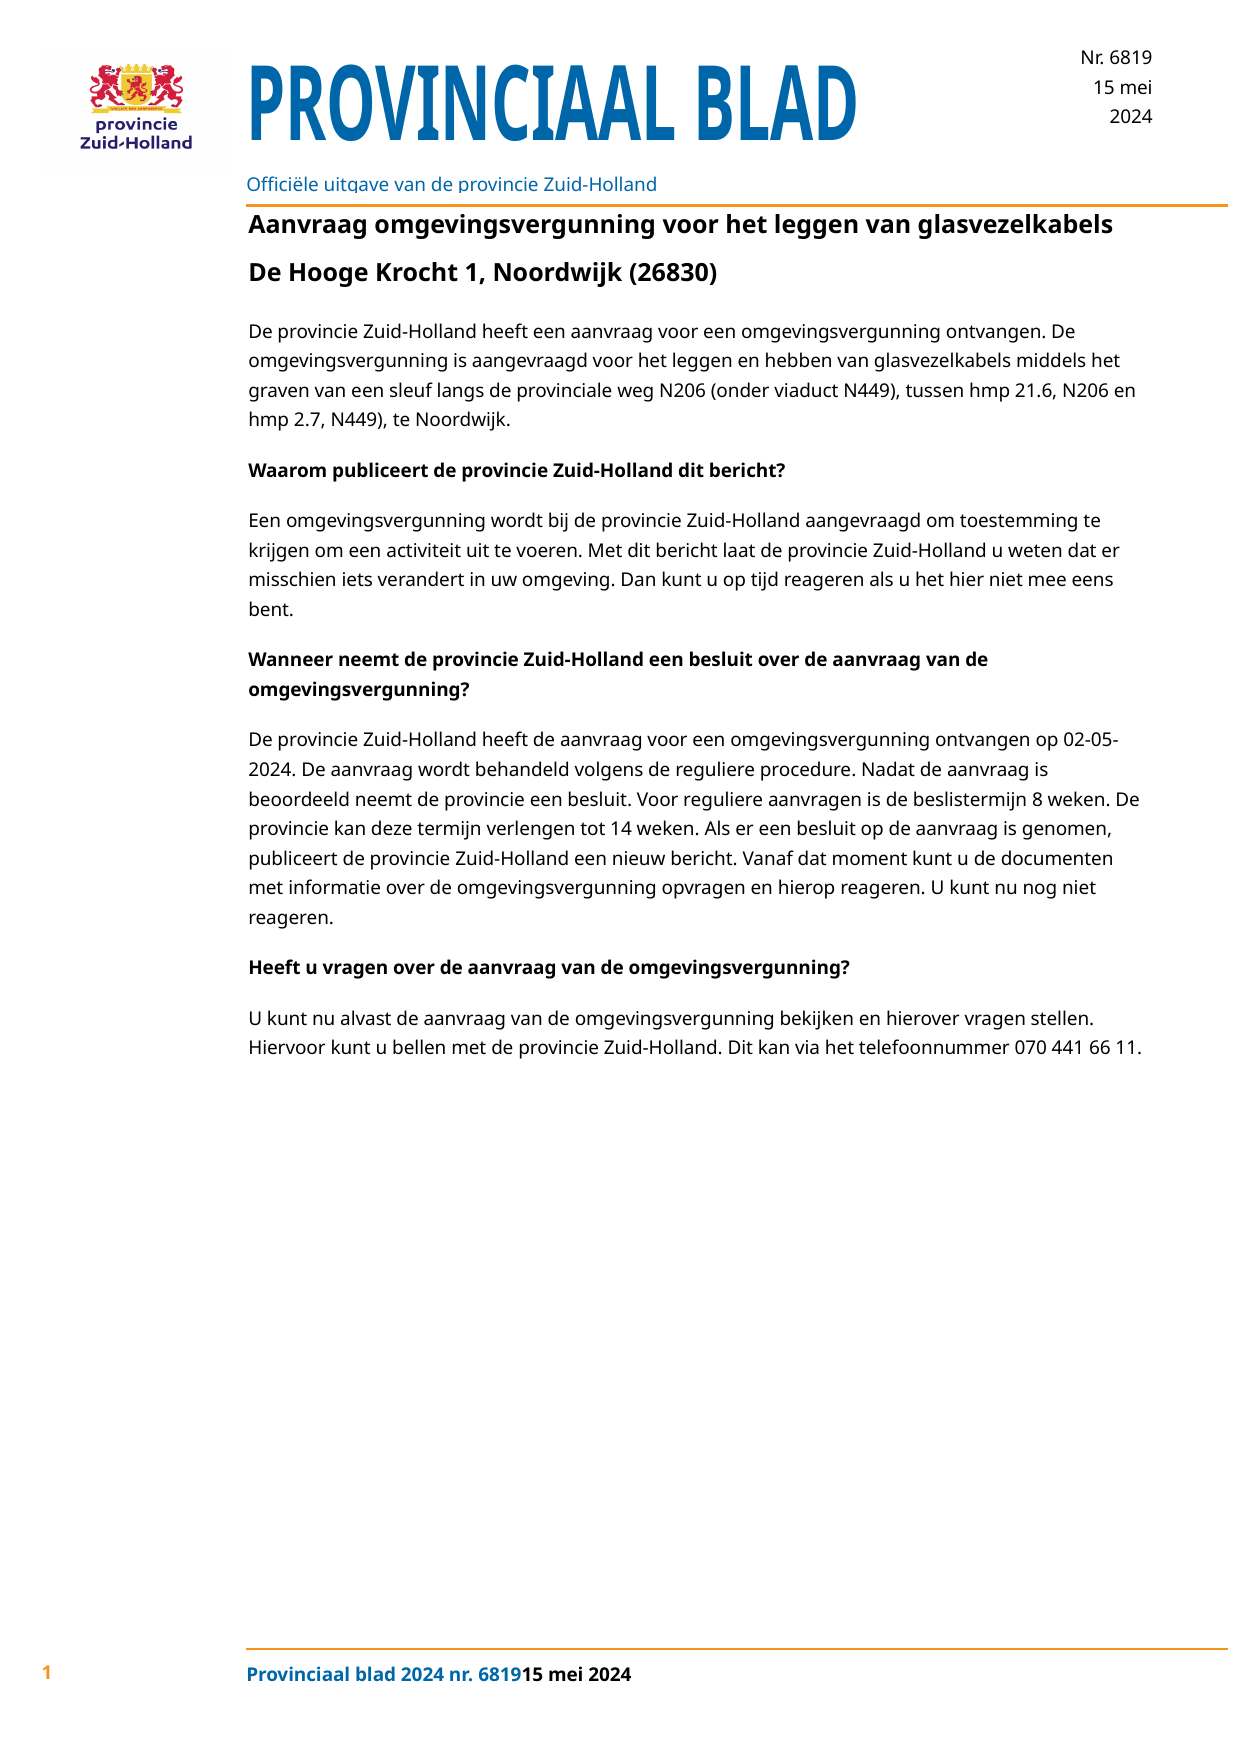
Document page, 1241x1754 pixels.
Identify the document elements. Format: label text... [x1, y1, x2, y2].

picture [41, 47, 231, 172]
text Waarom publiceert de provincie Zuid-Holland dit bericht? [248, 457, 1152, 483]
text Wanneer neemt de provincie Zuid-Holland een besluit over de aanvraag van de omgevingsvergunning? [248, 647, 1152, 702]
text U kunt nu alvast de aanvraag van de omgevingsvergunning bekijken en hierover vragen stellen. Hiervoor kunt u bellen met de provincie Zuid-Holland. Dit kan via het telefoonnummer 070 441 66 11. [248, 1005, 1152, 1060]
text Heeft u vragen over de aanvraag van de omgevingsvergunning? [248, 954, 1152, 980]
text De provincie Zuid-Holland heeft de aanvraag voor een omgevingsvergunning ontvangen op 02-05-2024. De aanvraag wordt behandeld volgens de reguliere procedure. Nadat de aanvraag is beoordeeld neemt de provincie een besluit. Voor reguliere aanvragen is de beslistermijn 8 weken. De provincie kan deze termijn verlengen tot 14 weken. Als er een besluit op de aanvraag is genomen, publiceert de provincie Zuid-Holland een nieuw bericht. Vanaf dat moment kunt u de documenten met informatie over de omgevingsvergunning opvragen en hierop reageren. U kunt nu nog niet reageren. [248, 727, 1152, 930]
text De provincie Zuid-Holland heeft een aanvraag voor een omgevingsvergunning ontvangen. De omgevingsvergunning is aangevraagd voor het leggen en hebben van glasvezelkabels middels het graven van een sleuf langs de provinciale weg N206 (onder viaduct N449), tussen hmp 21.6, N206 en hmp 2.7, N449), te Noordwijk. [248, 318, 1152, 432]
text Aanvraag omgevingsvergunning voor het leggen van glasvezelkabels De Hooge Krocht 1, Noordwijk (26830) [248, 207, 1152, 288]
text Een omgevingsvergunning wordt bij de provincie Zuid-Holland aangevraagd om toestemming te krijgen om een activiteit uit te voeren. Met dit bericht laat de provincie Zuid-Holland u weten dat er misschien iets verandert in uw omgeving. Dan kunt u op tijd reageren als u het hier niet mee eens bent. [248, 507, 1152, 622]
